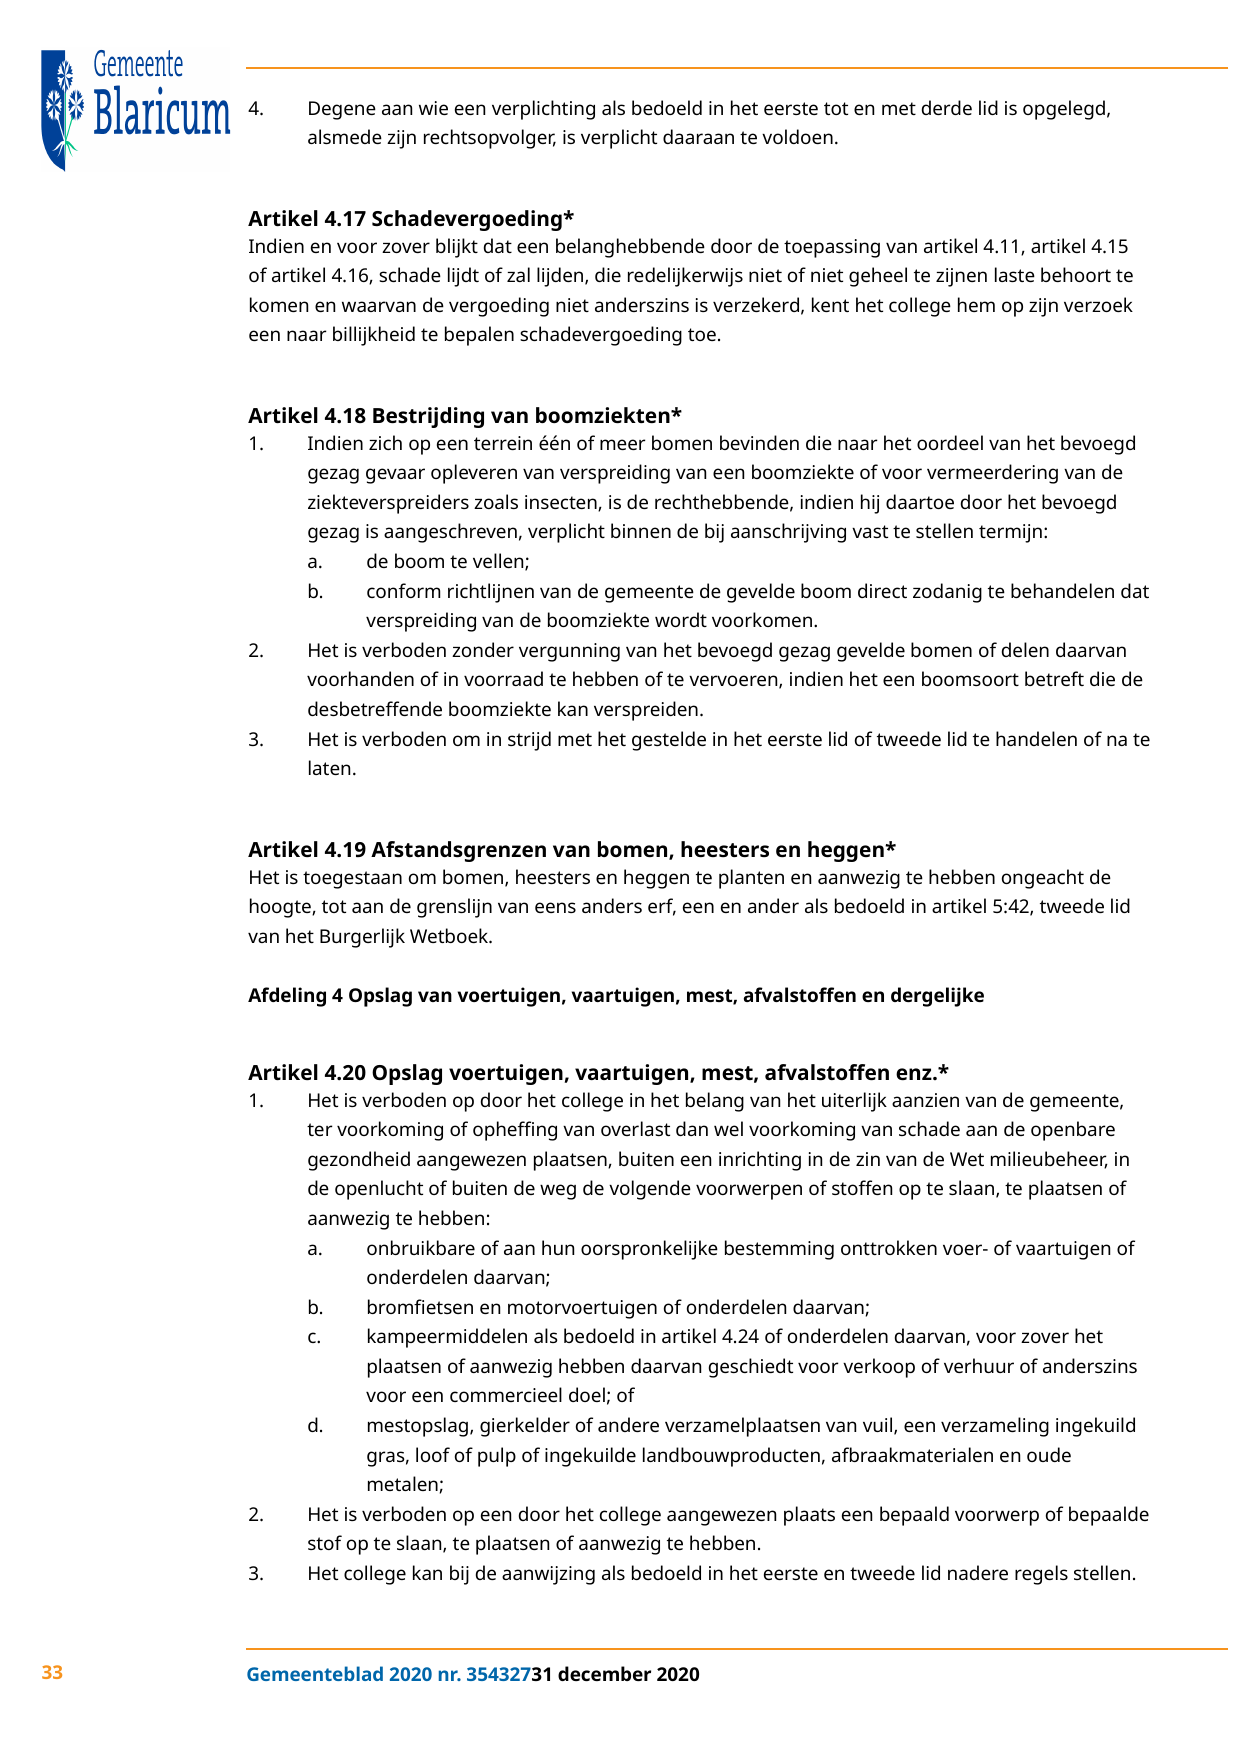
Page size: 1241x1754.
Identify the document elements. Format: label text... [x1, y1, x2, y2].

list de boom te vellen; [307, 548, 1152, 574]
picture [41, 47, 231, 172]
text Artikel 4.18 Bestrijding van boomziekten* [248, 402, 1152, 430]
list bromfietsen en motorvoertuigen of onderdelen daarvan; [307, 1294, 1152, 1319]
list Het is verboden op door het college in het belang van het uiterlijk aanzien van de gemeente, ter voorkoming of opheffing van overlast dan wel voorkoming van schade aan de openbare gezondheid aangewezen plaatsen, buiten een inrichting in de zin van de Wet milieubeheer, in de openlucht of buiten de weg de volgende voorwerpen of stoffen op te slaan, te plaatsen of aanwezig te hebben: [248, 1087, 1152, 1231]
list kampeermiddelen als bedoeld in artikel 4.24 of onderdelen daarvan, voor zover het plaatsen of aanwezig hebben daarvan geschiedt voor verkoop of verhuur of anderszins voor een commercieel doel; of [307, 1323, 1152, 1408]
text Het is toegestaan om bomen, heesters en heggen te planten en aanwezig te hebben ongeacht de hoogte, tot aan de grenslijn van eens anders erf, een en ander als bedoeld in artikel 5:42, tweede lid van het Burgerlijk Wetboek. [248, 864, 1152, 949]
list Het is verboden op een door het college aangewezen plaats een bepaald voorwerp of bepaalde stof op te slaan, te plaatsen of aanwezig te hebben. [248, 1501, 1152, 1556]
text Indien en voor zover blijkt dat een belanghebbende door de toepassing van artikel 4.11, artikel 4.15 of artikel 4.16, schade lijdt of zal lijden, die redelijkerwijs niet of niet geheel te zijnen laste behoort te komen en waarvan de vergoeding niet anderszins is verzekerd, kent het college hem op zijn verzoek een naar billijkheid te bepalen schadevergoeding toe. [248, 233, 1152, 347]
text Artikel 4.19 Afstandsgrenzen van bomen, heesters en heggen* [248, 835, 1152, 864]
text Artikel 4.17 Schadevergoeding* [248, 204, 1152, 233]
list Het is verboden om in strijd met het gestelde in het eerste lid of tweede lid te handelen of na te laten. [248, 726, 1152, 781]
list onbruikbare of aan hun oorspronkelijke bestemming onttrokken voer- of vaartuigen of onderdelen daarvan; [307, 1235, 1152, 1290]
list Degene aan wie een verplichting als bedoeld in het eerste tot en met derde lid is opgelegd, alsmede zijn rechtsopvolger, is verplicht daaraan te voldoen. [248, 95, 1152, 150]
list conform richtlijnen van de gemeente de gevelde boom direct zodanig te behandelen dat verspreiding van de boomziekte wordt voorkomen. [307, 578, 1152, 633]
text Artikel 4.20 Opslag voertuigen, vaartuigen, mest, afvalstoffen enz.* [248, 1058, 1152, 1087]
list Indien zich op een terrein één of meer bomen bevinden die naar het oordeel van het bevoegd gezag gevaar opleveren van verspreiding van een boomziekte of voor vermeerdering van de ziekteverspreiders zoals insecten, is de rechthebbende, indien hij daartoe door het bevoegd gezag is aangeschreven, verplicht binnen de bij aanschrijving vast te stellen termijn: [248, 430, 1152, 544]
list mestopslag, gierkelder of andere verzamelplaatsen van vuil, een verzameling ingekuild gras, loof of pulp of ingekuilde landbouwproducten, afbraakmaterialen en oude metalen; [307, 1412, 1152, 1497]
list Het college kan bij de aanwijzing als bedoeld in het eerste en tweede lid nadere regels stellen. [248, 1560, 1152, 1586]
list Het is verboden zonder vergunning van het bevoegd gezag gevelde bomen of delen daarvan voorhanden of in voorraad te hebben of te vervoeren, indien het een boomsoort betreft die de desbetreffende boomziekte kan verspreiden. [248, 637, 1152, 722]
text Afdeling 4 Opslag van voertuigen, vaartuigen, mest, afvalstoffen en dergelijke [248, 982, 1152, 1008]
